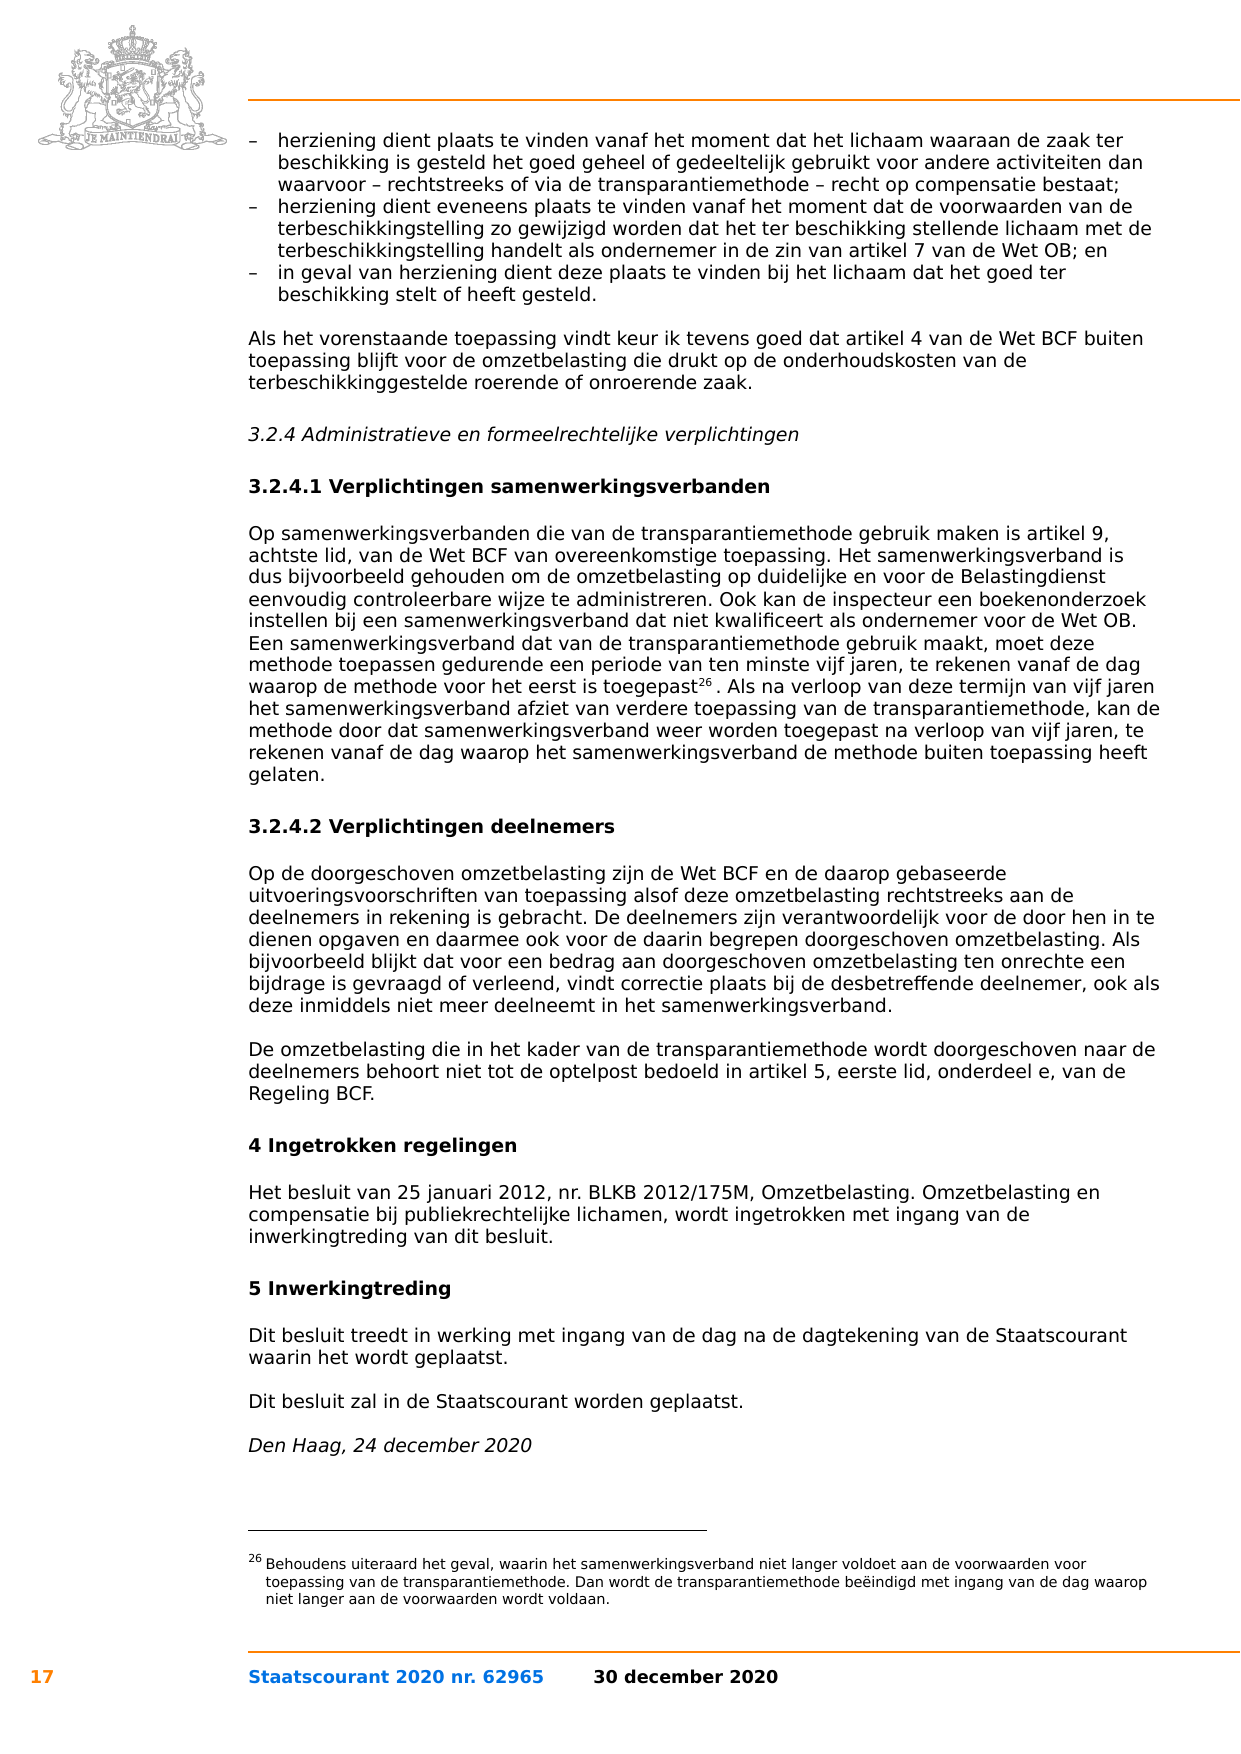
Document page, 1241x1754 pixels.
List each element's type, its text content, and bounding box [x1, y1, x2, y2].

picture [38, 25, 227, 150]
text Dit besluit zal in de Staatscourant worden geplaatst. [248, 1391, 1163, 1413]
subtitle 3.2.4.1 Verplichtingen samenwerkingsverbanden [248, 476, 1163, 497]
text De omzetbelasting die in het kader van de transparantiemethode wordt doorgeschoven naar de deelnemers behoort niet tot de optelpost bedoeld in artikel 5, eerste lid, onderdeel e, van de Regeling BCF. [248, 1039, 1163, 1105]
text Het besluit van 25 januari 2012, nr. BLKB 2012/175M, Omzetbelasting. Omzetbelasting en compensatie bij publiekrechtelijke lichamen, wordt ingetrokken met ingang van de inwerkingtreding van dit besluit. [248, 1182, 1163, 1248]
subtitle 4 Ingetrokken regelingen [248, 1135, 1163, 1157]
subtitle 5 Inwerkingtreding [248, 1278, 1163, 1300]
text Als het vorenstaande toepassing vindt keur ik tevens goed dat artikel 4 van de Wet BCF buiten toepassing blijft voor de omzetbelasting die drukt op de onderhoudskosten van de terbeschikkinggestelde roerende of onroerende zaak. [248, 328, 1163, 393]
text – herziening dient eveneens plaats te vinden vanaf het moment dat de voorwaarden van de terbeschikkingstelling zo gewijzigd worden dat het ter beschikking stellende lichaam met de terbeschikkingstelling handelt als ondernemer in de zin van artikel 7 van de Wet OB; en [248, 196, 1163, 262]
text Op de doorgeschoven omzetbelasting zijn de Wet BCF en de daarop gebaseerde uitvoeringsvoorschriften van toepassing alsof deze omzetbelasting rechtstreeks aan de deelnemers in rekening is gebracht. De deelnemers zijn verantwoordelijk voor de door hen in te dienen opgaven en daarmee ook voor de daarin begrepen doorgeschoven omzetbelasting. Als bijvoorbeeld blijkt dat voor een bedrag aan doorgeschoven omzetbelasting ten onrechte een bijdrage is gevraagd of verleend, vindt correctie plaats bij de desbetreffende deelnemer, ook als deze inmiddels niet meer deelneemt in het samenwerkingsverband. [248, 863, 1163, 1017]
subtitle 3.2.4.2 Verplichtingen deelnemers [248, 816, 1163, 838]
text Op samenwerkingsverbanden die van de transparantiemethode gebruik maken is artikel 9, achtste lid, van de Wet BCF van overeenkomstige toepassing. Het samenwerkingsverband is dus bijvoorbeeld gehouden om de omzetbelasting op duidelijke en voor de Belastingdienst eenvoudig controleerbare wijze te administreren. Ook kan de inspecteur een boekenonderzoek instellen bij een samenwerkingsverband dat niet kwalificeert als ondernemer voor de Wet OB. Een samenwerkingsverband dat van de transparantiemethode gebruik maakt, moet deze methode toepassen gedurende een periode van ten minste vijf jaren, te rekenen vanaf de dag waarop de methode voor het eerst is toegepast. Als na verloop van deze termijn van vijf jaren het samenwerkingsverband afziet van verdere toepassing van de transparantiemethode, kan de methode door dat samenwerkingsverband weer worden toegepast na verloop van vijf jaren, te rekenen vanaf de dag waarop het samenwerkingsverband de methode buiten toepassing heeft gelaten. [248, 522, 1163, 786]
text – in geval van herziening dient deze plaats te vinden bij het lichaam dat het goed ter beschikking stelt of heeft gesteld. [248, 262, 1163, 306]
text Dit besluit treedt in werking met ingang van de dag na de dagtekening van de Staatscourant waarin het wordt geplaatst. [248, 1325, 1163, 1369]
text Den Haag, 24 december 2020 [248, 1434, 1163, 1456]
text – herziening dient plaats te vinden vanaf het moment dat het lichaam waaraan de zaak ter beschikking is gesteld het goed geheel of gedeeltelijk gebruikt voor andere activiteiten dan waarvoor – rechtstreeks of via de transparantiemethode – recht op compensatie bestaat; [248, 130, 1163, 196]
subtitle 3.2.4 Administratieve en formeelrechtelijke verplichtingen [248, 423, 1163, 446]
text Behoudens uiteraard het geval, waarin het samenwerkingsverband niet langer voldoet aan de voorwaarden voor toepassing van de transparantiemethode. Dan wordt de transparantiemethode beëindigd met ingang van de dag waarop niet langer aan de voorwaarden wordt voldaan. [248, 1552, 1163, 1608]
